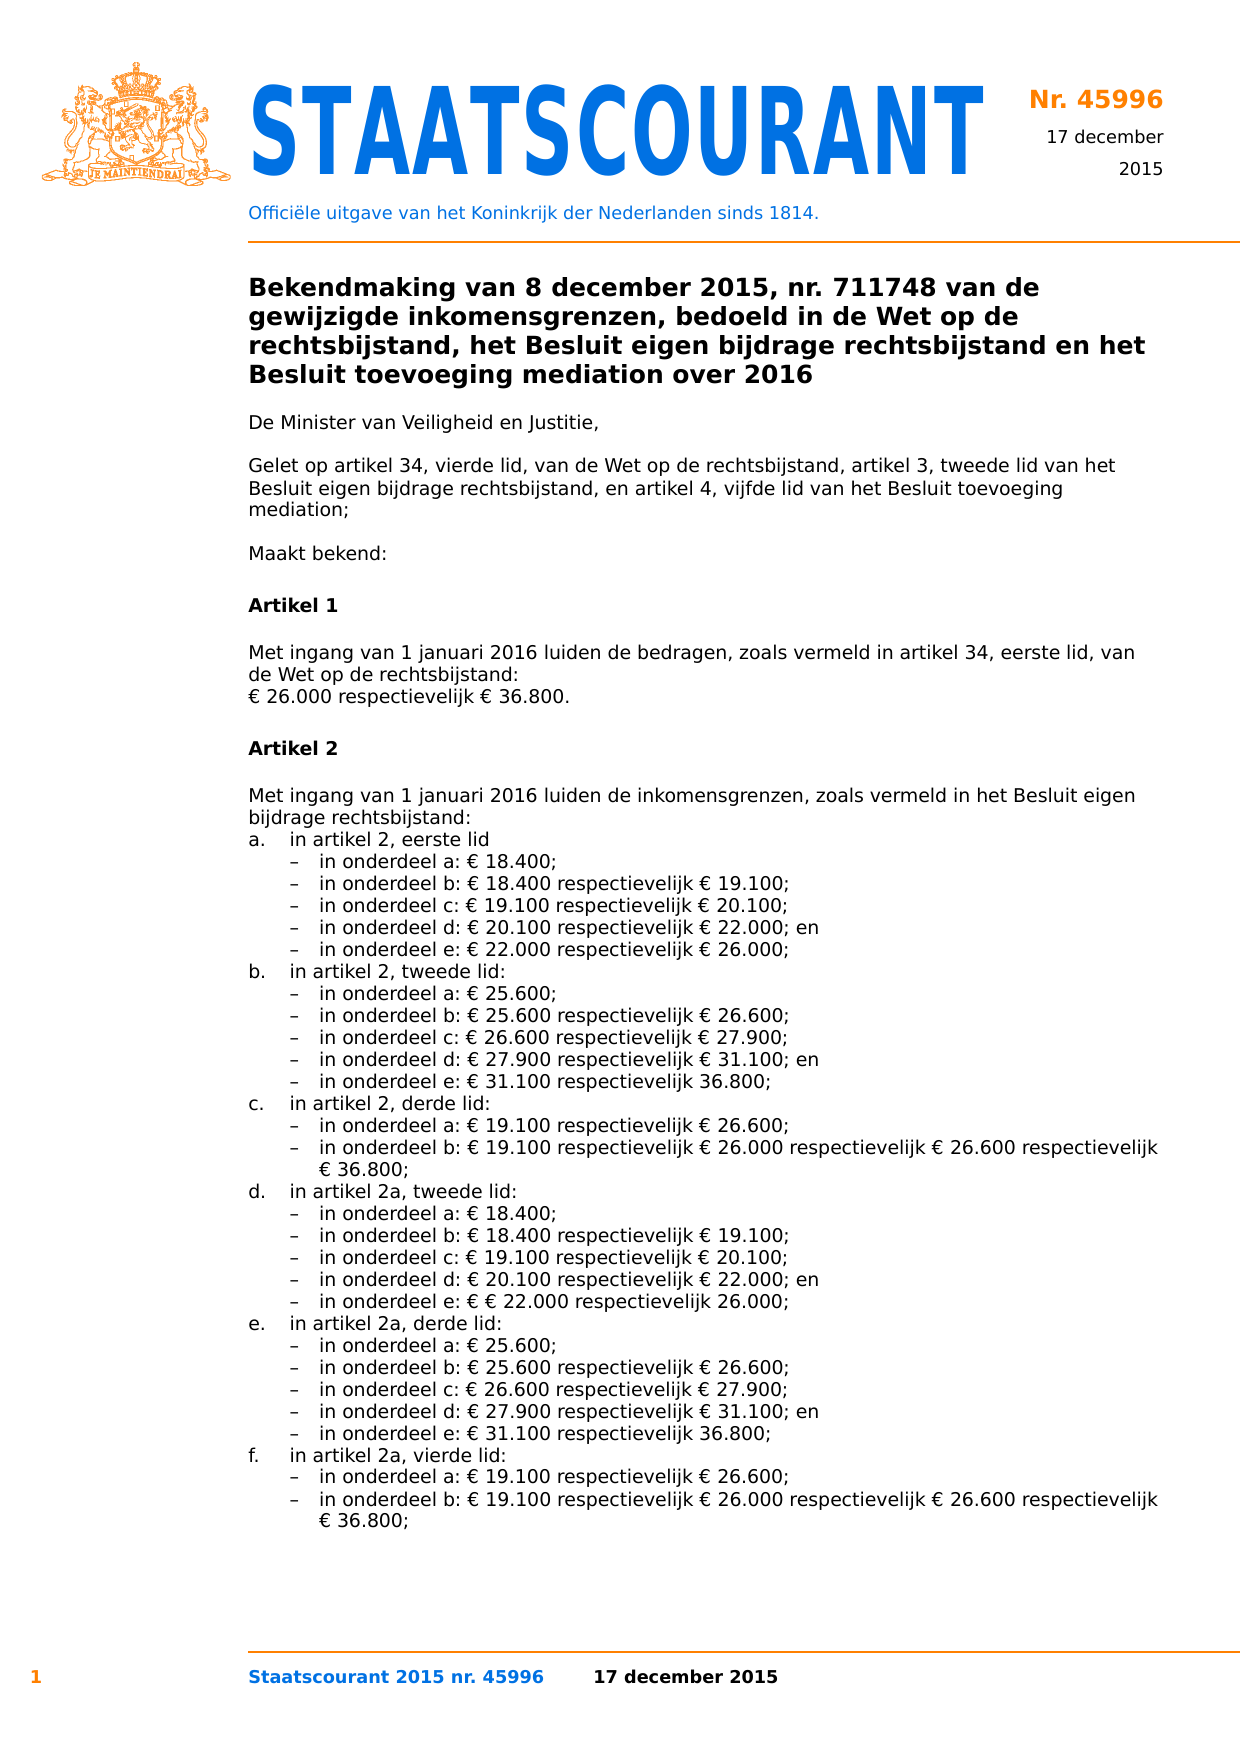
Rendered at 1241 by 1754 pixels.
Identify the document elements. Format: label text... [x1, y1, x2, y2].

text Met ingang van 1 januari 2016 luiden de inkomensgrenzen, zoals vermeld in het Besluit eigen bijdrage rechtsbijstand: [248, 785, 1163, 829]
text – in onderdeel c: € 19.100 respectievelijk € 20.100; [289, 895, 1163, 917]
text d. in artikel 2a, tweede lid: [248, 1181, 1163, 1203]
text – in onderdeel b: € 25.600 respectievelijk € 26.600; [289, 1005, 1163, 1027]
text Gelet op artikel 34, vierde lid, van de Wet op de rechtsbijstand, artikel 3, tweede lid van het Besluit eigen bijdrage rechtsbijstand, en artikel 4, vijfde lid van het Besluit toevoeging mediation; [248, 455, 1163, 521]
text De Minister van Veiligheid en Justitie, [248, 412, 1163, 433]
text – in onderdeel e: € 22.000 respectievelijk € 26.000; [289, 939, 1163, 961]
text – in onderdeel a: € 19.100 respectievelijk € 26.600; [289, 1466, 1163, 1488]
text – in onderdeel d: € 20.100 respectievelijk € 22.000; en [289, 917, 1163, 939]
text – in onderdeel c: € 26.600 respectievelijk € 27.900; [289, 1027, 1163, 1049]
text – in onderdeel c: € 26.600 respectievelijk € 27.900; [289, 1378, 1163, 1401]
table_cell Officiële uitgave van het Koninkrijk der Nederlanden sinds 1814. [248, 203, 1240, 241]
text – in onderdeel a: € 25.600; [289, 983, 1163, 1005]
table_header Nr. 45996 [998, 62, 1240, 121]
text – in onderdeel a: € 18.400; [289, 851, 1163, 873]
text – in onderdeel d: € 20.100 respectievelijk € 22.000; en [289, 1269, 1163, 1291]
picture [41, 62, 231, 186]
text – in onderdeel b: € 18.400 respectievelijk € 19.100; [289, 873, 1163, 895]
text € 26.000 respectievelijk € 36.800. [248, 686, 1163, 708]
text – in onderdeel a: € 25.600; [289, 1334, 1163, 1357]
text Met ingang van 1 januari 2016 luiden de bedragen, zoals vermeld in artikel 34, eerste lid, van de Wet op de rechtsbijstand: [248, 642, 1163, 686]
table_cell 17 december [998, 121, 1240, 153]
text – in onderdeel e: € € 22.000 respectievelijk 26.000; [289, 1291, 1163, 1313]
text – in onderdeel a: € 18.400; [289, 1203, 1163, 1225]
text b. in artikel 2, tweede lid: [248, 961, 1163, 983]
text – in onderdeel c: € 19.100 respectievelijk € 20.100; [289, 1247, 1163, 1269]
text – in onderdeel b: € 18.400 respectievelijk € 19.100; [289, 1225, 1163, 1247]
text f. in artikel 2a, vierde lid: [248, 1444, 1163, 1466]
text Maakt bekend: [248, 543, 1163, 565]
table_header STAATSCOURANT [248, 62, 998, 203]
text a. in artikel 2, eerste lid [248, 829, 1163, 851]
text – in onderdeel b: € 19.100 respectievelijk € 26.000 respectievelijk € 26.600 respectievelijk € 36.800; [289, 1137, 1163, 1181]
text – in onderdeel b: € 19.100 respectievelijk € 26.000 respectievelijk € 26.600 respectievelijk € 36.800; [289, 1488, 1163, 1532]
text – in onderdeel e: € 31.100 respectievelijk 36.800; [289, 1422, 1163, 1444]
text – in onderdeel e: € 31.100 respectievelijk 36.800; [289, 1071, 1163, 1093]
text e. in artikel 2a, derde lid: [248, 1313, 1163, 1334]
table_cell 2015 [998, 153, 1240, 203]
subtitle Artikel 1 [248, 595, 1163, 617]
text c. in artikel 2, derde lid: [248, 1093, 1163, 1115]
text – in onderdeel b: € 25.600 respectievelijk € 26.600; [289, 1357, 1163, 1378]
text – in onderdeel d: € 27.900 respectievelijk € 31.100; en [289, 1049, 1163, 1071]
subtitle Artikel 2 [248, 738, 1163, 760]
text – in onderdeel d: € 27.900 respectievelijk € 31.100; en [289, 1401, 1163, 1422]
table_header [25, 62, 248, 241]
subtitle Bekendmaking van 8 december 2015, nr. 711748 van de gewijzigde inkomensgrenzen, bedoeld in de Wet op de rechtsbijstand, het Besluit eigen bijdrage rechtsbijstand en het Besluit toevoeging mediation over 2016 [248, 273, 1163, 390]
text – in onderdeel a: € 19.100 respectievelijk € 26.600; [289, 1115, 1163, 1137]
